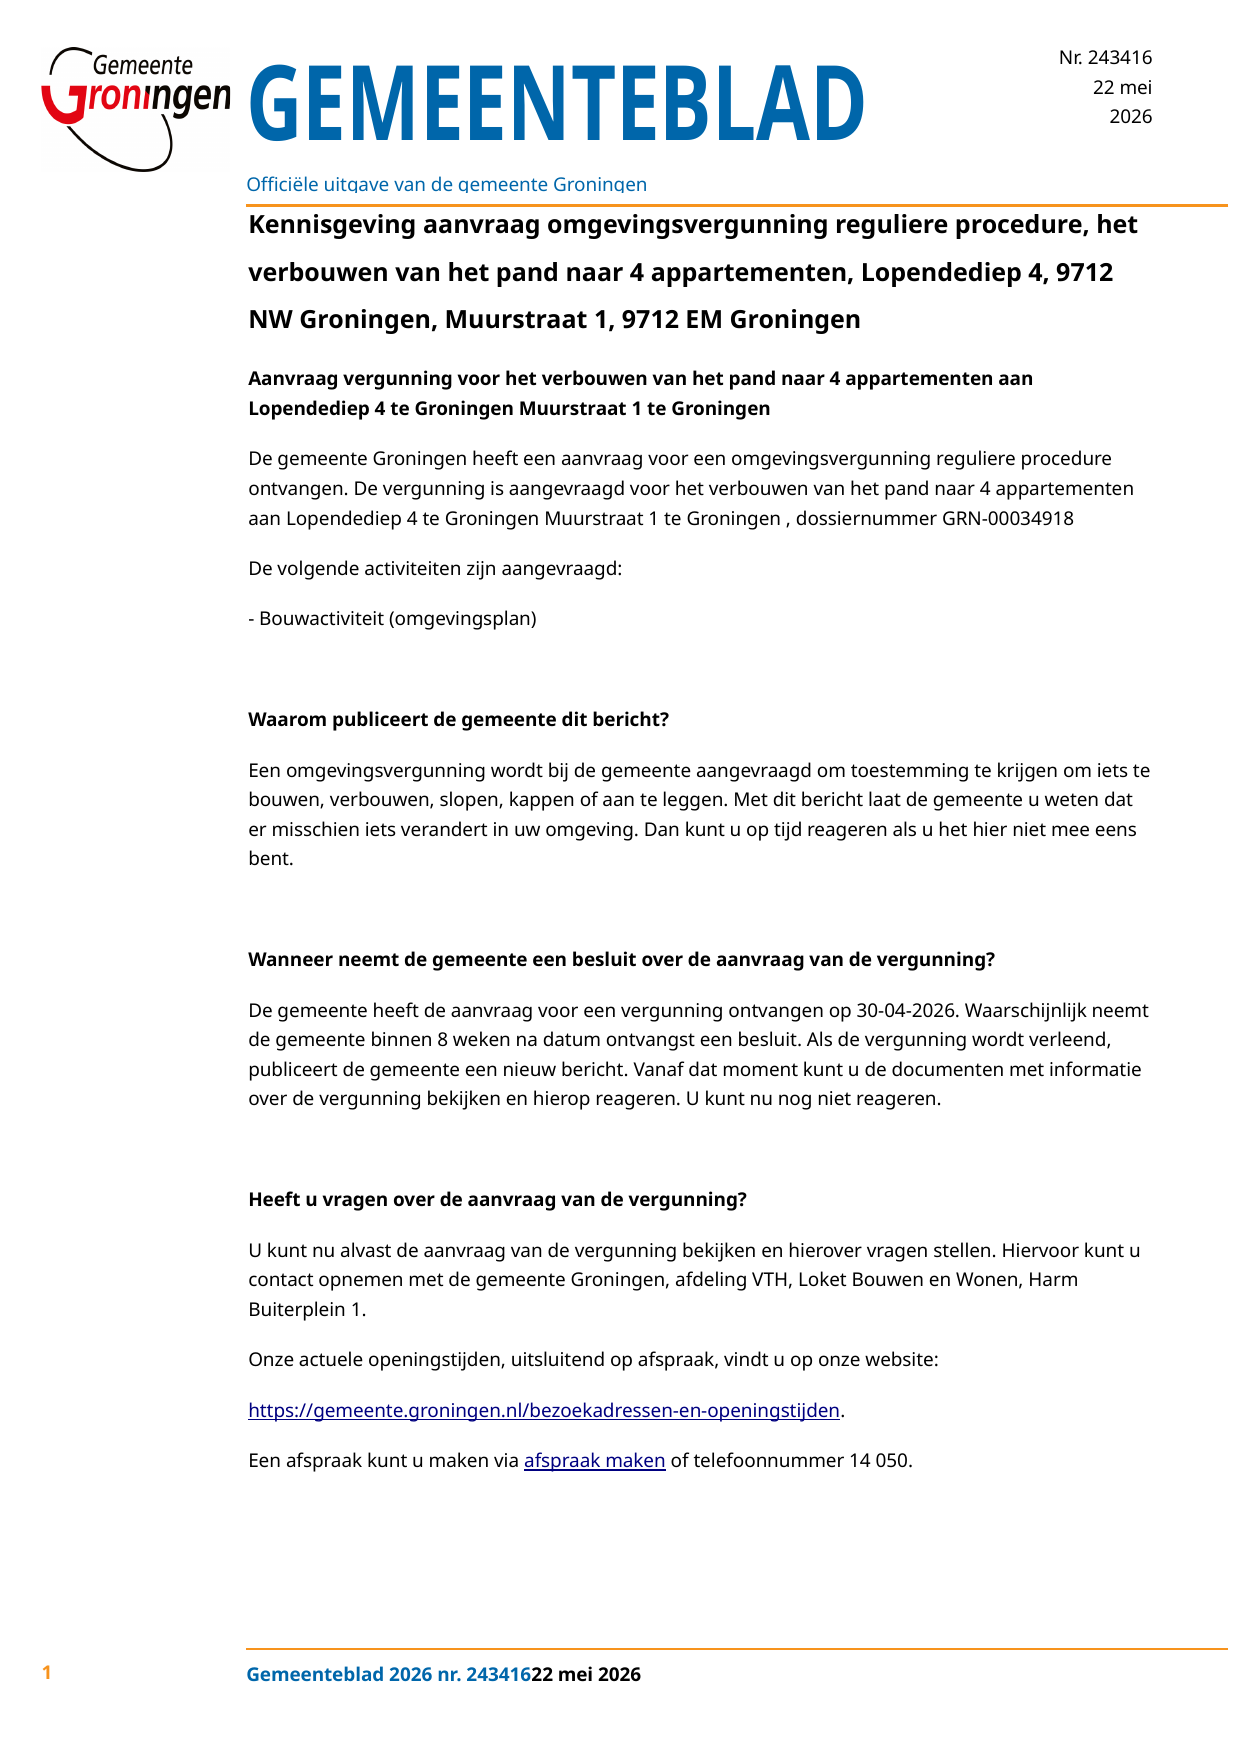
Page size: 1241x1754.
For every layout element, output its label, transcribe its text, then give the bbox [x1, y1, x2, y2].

text Waarom publiceert de gemeente dit bericht? [248, 706, 1152, 732]
text Kennisgeving aanvraag omgevingsvergunning reguliere procedure, het verbouwen van het pand naar 4 appartementen, Lopendediep 4, 9712 NW Groningen, Muurstraat 1, 9712 EM Groningen [248, 207, 1152, 336]
text Wanneer neemt de gemeente een besluit over de aanvraag van de vergunning? [248, 946, 1152, 972]
picture [41, 47, 231, 172]
text U kunt nu alvast de aanvraag van de vergunning bekijken en hierover vragen stellen. Hiervoor kunt u contact opnemen met de gemeente Groningen, afdeling VTH, Loket Bouwen en Wonen, Harm Buiterplein 1. [248, 1237, 1152, 1322]
text Een omgevingsvergunning wordt bij de gemeente aangevraagd om toestemming te krijgen om iets te bouwen, verbouwen, slopen, kappen of aan te leggen. Met dit bericht laat de gemeente u weten dat er misschien iets verandert in uw omgeving. Dan kunt u op tijd reageren als u het hier niet mee eens bent. [248, 757, 1152, 871]
text Heeft u vragen over de aanvraag van de vergunning? [248, 1186, 1152, 1212]
text https://gemeente.groningen.nl/bezoekadressen-en-openingstijden. [248, 1397, 1152, 1422]
text De gemeente heeft de aanvraag voor een vergunning ontvangen op 30-04-2026. Waarschijnlijk neemt de gemeente binnen 8 weken na datum ontvangst een besluit. Als de vergunning wordt verleend, publiceert de gemeente een nieuw bericht. Vanaf dat moment kunt u de documenten met informatie over de vergunning bekijken en hierop reageren. U kunt nu nog niet reageren. [248, 997, 1152, 1111]
text - Bouwactiviteit (omgevingsplan) [248, 606, 1152, 631]
text De gemeente Groningen heeft een aanvraag voor een omgevingsvergunning reguliere procedure ontvangen. De vergunning is aangevraagd voor het verbouwen van het pand naar 4 appartementen aan Lopendediep 4 te Groningen Muurstraat 1 te Groningen , dossiernummer GRN-00034918 [248, 446, 1152, 530]
text Een afspraak kunt u maken via afspraak maken of telefoonnummer 14 050. [248, 1447, 1152, 1473]
text Aanvraag vergunning voor het verbouwen van het pand naar 4 appartementen aan Lopendediep 4 te Groningen Muurstraat 1 te Groningen [248, 366, 1152, 421]
text De volgende activiteiten zijn aangevraagd: [248, 555, 1152, 581]
text Onze actuele openingstijden, uitsluitend op afspraak, vindt u op onze website: [248, 1346, 1152, 1372]
